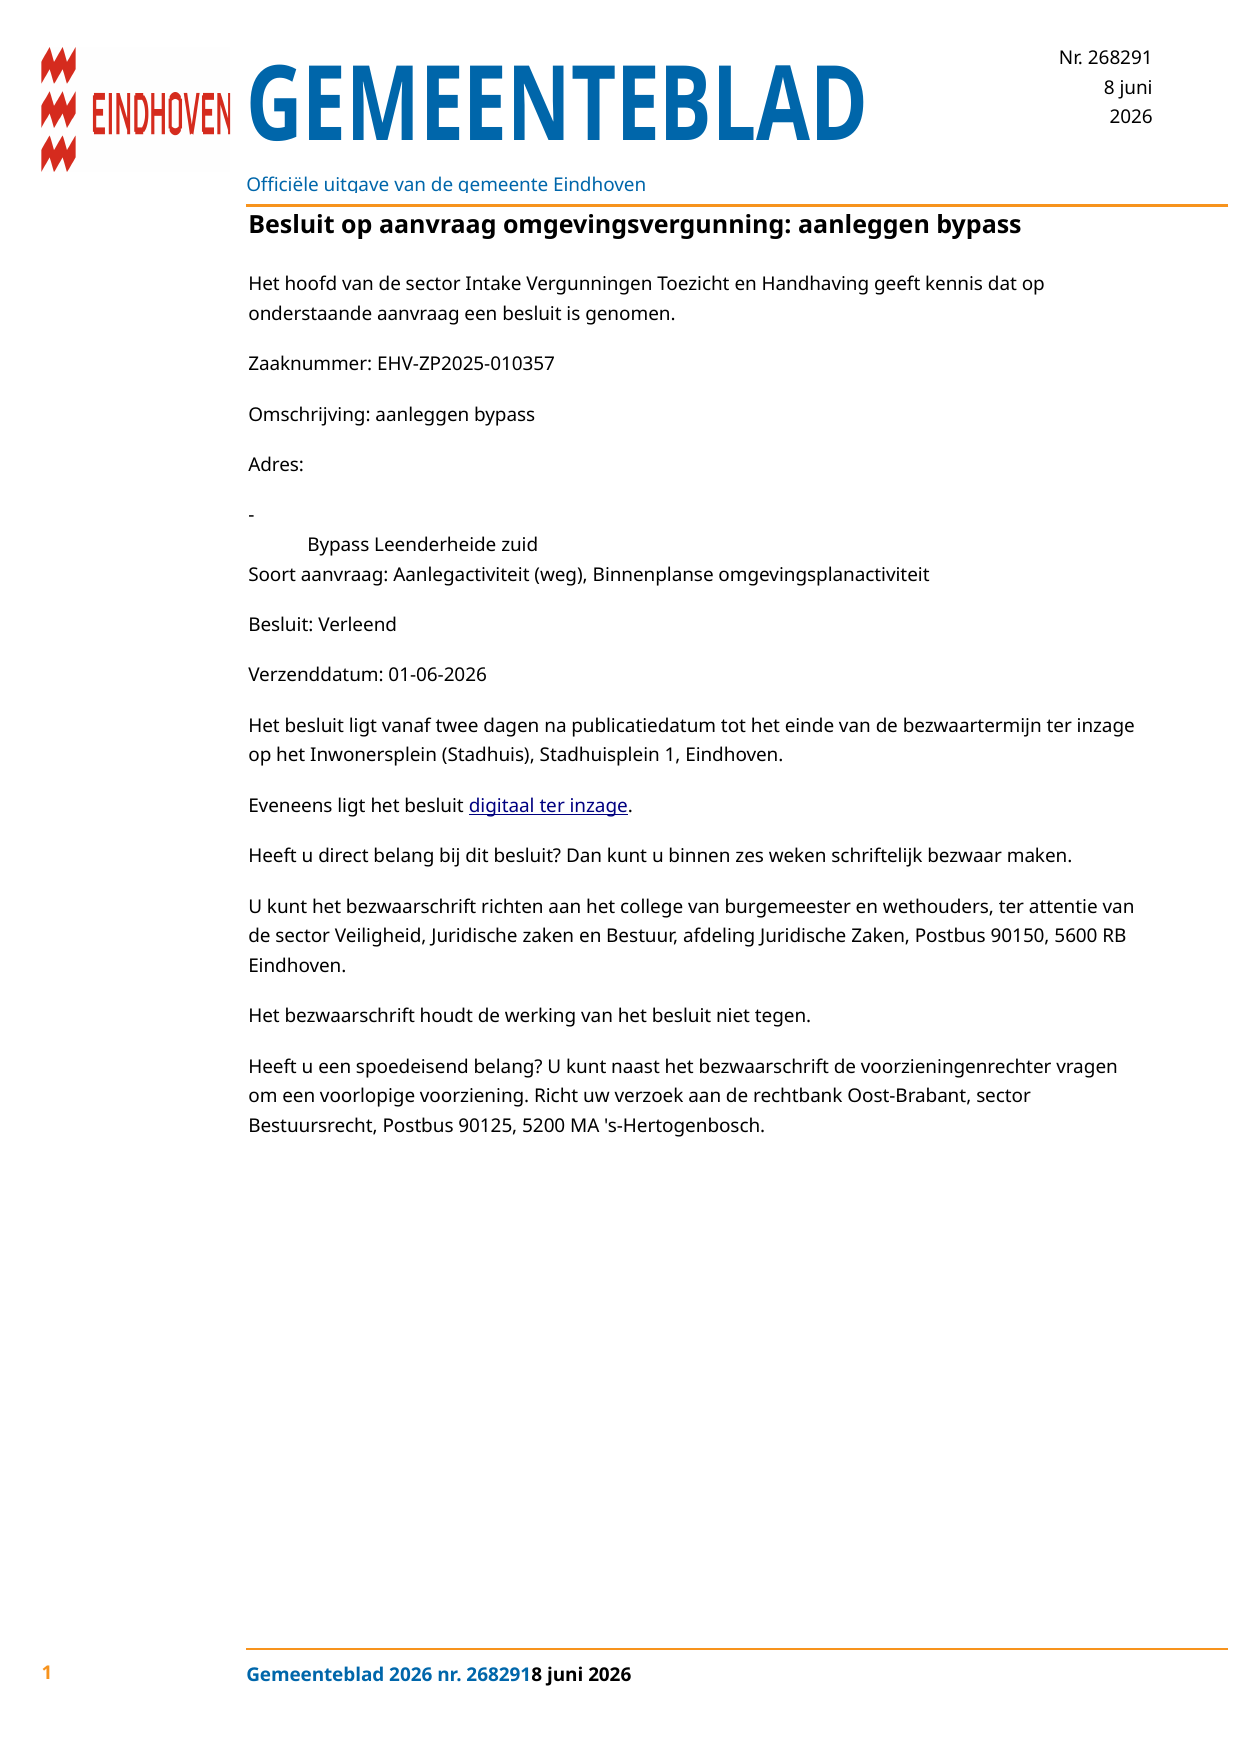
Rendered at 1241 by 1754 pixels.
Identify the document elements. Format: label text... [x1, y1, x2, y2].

text Omschrijving: aanleggen bypass [248, 401, 1152, 426]
text Besluit: Verleend [248, 611, 1152, 637]
text Verzenddatum: 01-06-2026 [248, 662, 1152, 687]
text Het besluit ligt vanaf twee dagen na publicatiedatum tot het einde van de bezwaartermijn ter inzage op het Inwonersplein (Stadhuis), Stadhuisplein 1, Eindhoven. [248, 712, 1152, 767]
text Soort aanvraag: Aanlegactiviteit (weg), Binnenplanse omgevingsplanactiviteit [248, 561, 1152, 586]
text U kunt het bezwaarschrift richten aan het college van burgemeester en wethouders, ter attentie van de sector Veiligheid, Juridische zaken en Bestuur, afdeling Juridische Zaken, Postbus 90150, 5600 RB Eindhoven. [248, 893, 1152, 978]
text Het hoofd van de sector Intake Vergunningen Toezicht en Handhaving geeft kennis dat op onderstaande aanvraag een besluit is genomen. [248, 270, 1152, 326]
text Zaaknummer: EHV-ZP2025-010357 [248, 350, 1152, 376]
text Besluit op aanvraag omgevingsvergunning: aanleggen bypass [248, 207, 1152, 241]
text Adres: [248, 451, 1152, 477]
text Het bezwaarschrift houdt de werking van het besluit niet tegen. [248, 1002, 1152, 1028]
text Heeft u direct belang bij dit besluit? Dan kunt u binnen zes weken schriftelijk bezwaar maken. [248, 842, 1152, 868]
list Bypass Leenderheide zuid [248, 531, 1152, 557]
picture [41, 47, 231, 172]
text Heeft u een spoedeisend belang? U kunt naast het bezwaarschrift de voorzieningenrechter vragen om een voorlopige voorziening. Richt uw verzoek aan de rechtbank Oost-Brabant, sector Bestuursrecht, Postbus 90125, 5200 MA 's-Hertogenbosch. [248, 1053, 1152, 1138]
text Eveneens ligt het besluit digitaal ter inzage. [248, 792, 1152, 818]
